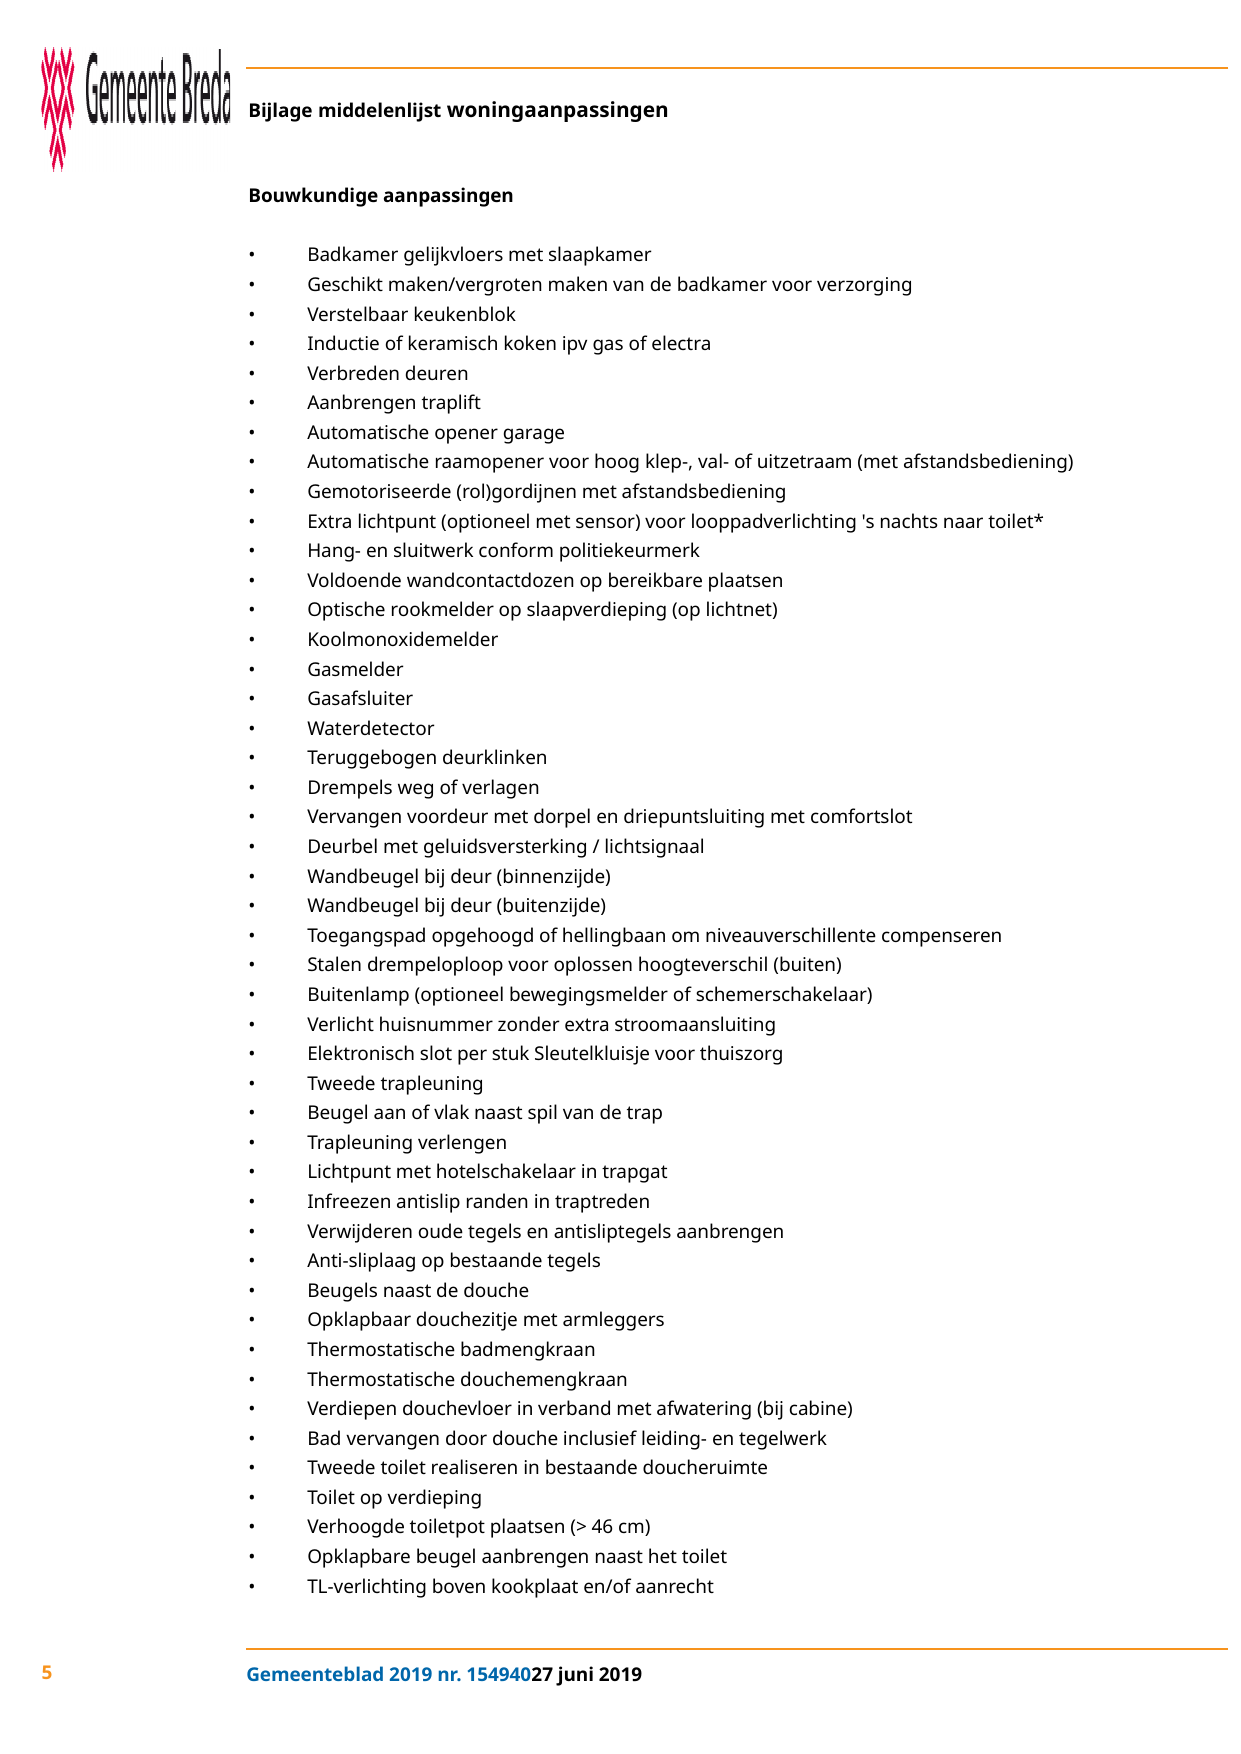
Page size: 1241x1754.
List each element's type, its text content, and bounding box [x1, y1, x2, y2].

list Toegangspad opgehoogd of hellingbaan om niveauverschillente compenseren [248, 922, 1152, 948]
list Verhoogde toiletpot plaatsen (> 46 cm) [248, 1514, 1152, 1539]
list Anti-sliplaag op bestaande tegels [248, 1247, 1152, 1273]
list Verstelbaar keukenblok [248, 301, 1152, 327]
list Gasafsluiter [248, 685, 1152, 711]
text Bouwkundige aanpassingen [248, 182, 1152, 208]
list Buitenlamp (optioneel bewegingsmelder of schemerschakelaar) [248, 981, 1152, 1007]
list Verwijderen oude tegels en antisliptegels aanbrengen [248, 1218, 1152, 1244]
list Beugels naast de douche [248, 1277, 1152, 1303]
list Hang- en sluitwerk conform politiekeurmerk [248, 537, 1152, 563]
list Teruggebogen deurklinken [248, 744, 1152, 770]
list Tweede toilet realiseren in bestaande doucheruimte [248, 1454, 1152, 1480]
list Deurbel met geluidsversterking / lichtsignaal [248, 833, 1152, 859]
list Verlicht huisnummer zonder extra stroomaansluiting [248, 1011, 1152, 1037]
list Elektronisch slot per stuk Sleutelkluisje voor thuiszorg [248, 1040, 1152, 1066]
list Optische rookmelder op slaapverdieping (op lichtnet) [248, 597, 1152, 622]
list Verdiepen douchevloer in verband met afwatering (bij cabine) [248, 1395, 1152, 1421]
list Trapleuning verlengen [248, 1129, 1152, 1155]
list Gemotoriseerde (rol)gordijnen met afstandsbediening [248, 478, 1152, 504]
list Gasmelder [248, 656, 1152, 682]
list Verbreden deuren [248, 360, 1152, 386]
text Bijlage middelenlijst woningaanpassingen [248, 95, 1152, 123]
list Automatische opener garage [248, 419, 1152, 445]
list Thermostatische douchemengkraan [248, 1366, 1152, 1392]
list Tweede trapleuning [248, 1070, 1152, 1096]
list Thermostatische badmengkraan [248, 1336, 1152, 1362]
list Bad vervangen door douche inclusief leiding- en tegelwerk [248, 1425, 1152, 1451]
list Inductie of keramisch koken ipv gas of electra [248, 330, 1152, 356]
list Vervangen voordeur met dorpel en driepuntsluiting met comfortslot [248, 804, 1152, 829]
list Koolmonoxidemelder [248, 626, 1152, 652]
list Badkamer gelijkvloers met slaapkamer [248, 242, 1152, 267]
list Waterdetector [248, 715, 1152, 741]
list Voldoende wandcontactdozen op bereikbare plaatsen [248, 567, 1152, 593]
list Infreezen antislip randen in traptreden [248, 1188, 1152, 1214]
list Drempels weg of verlagen [248, 774, 1152, 800]
list Opklapbaar douchezitje met armleggers [248, 1307, 1152, 1332]
list TL-verlichting boven kookplaat en/of aanrecht [248, 1573, 1152, 1599]
list Extra lichtpunt (optioneel met sensor) voor looppadverlichting 's nachts naar toilet* [248, 508, 1152, 534]
list Stalen drempeloploop voor oplossen hoogteverschil (buiten) [248, 952, 1152, 977]
list Geschikt maken/vergroten maken van de badkamer voor verzorging [248, 271, 1152, 297]
list Lichtpunt met hotelschakelaar in trapgat [248, 1159, 1152, 1184]
list Automatische raamopener voor hoog klep-, val- of uitzetraam (met afstandsbediening) [248, 449, 1152, 474]
list Aanbrengen traplift [248, 389, 1152, 415]
list Toilet op verdieping [248, 1484, 1152, 1510]
list Wandbeugel bij deur (binnenzijde) [248, 863, 1152, 889]
list Opklapbare beugel aanbrengen naast het toilet [248, 1543, 1152, 1569]
list Beugel aan of vlak naast spil van de trap [248, 1099, 1152, 1125]
picture [41, 47, 231, 172]
list Wandbeugel bij deur (buitenzijde) [248, 892, 1152, 918]
